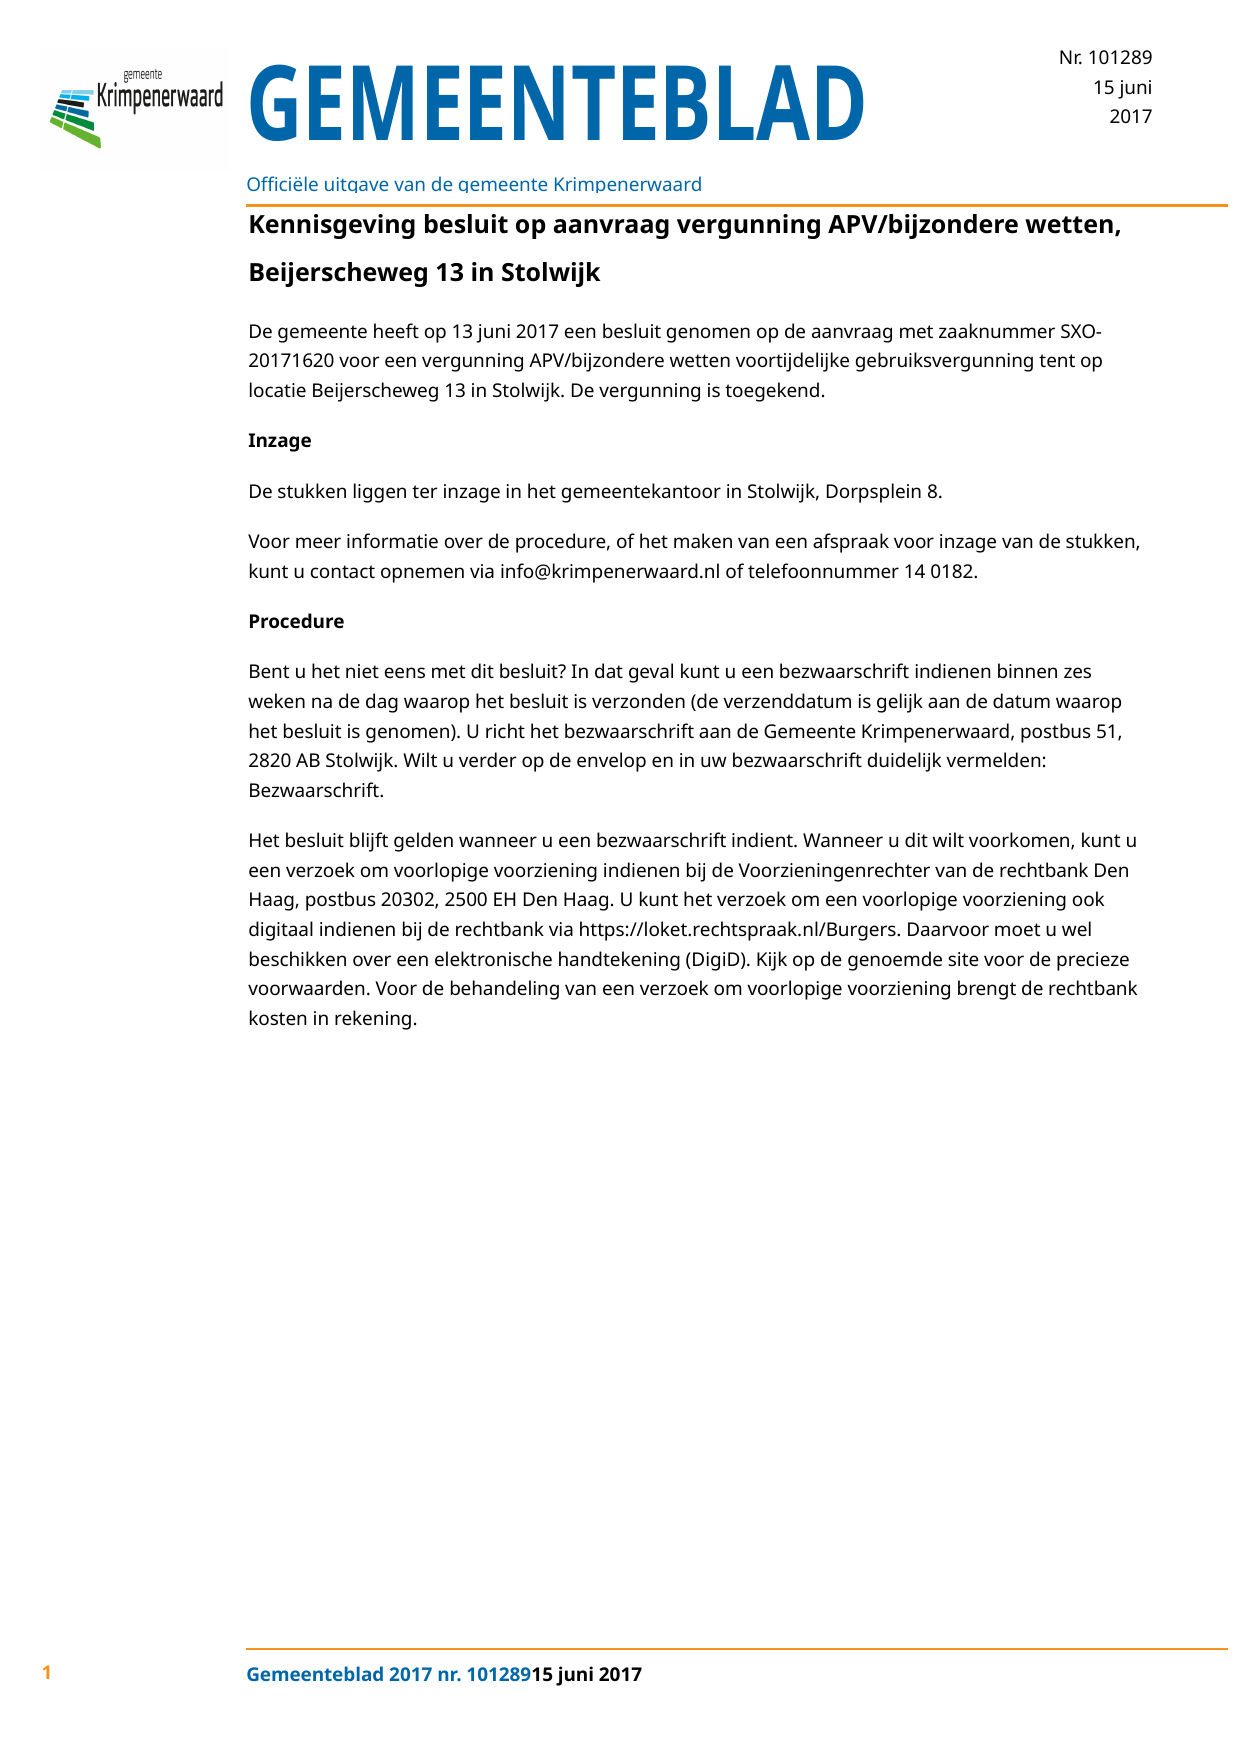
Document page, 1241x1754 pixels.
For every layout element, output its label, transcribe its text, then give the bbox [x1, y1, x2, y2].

text Voor meer informatie over de procedure, of het maken van een afspraak voor inzage van de stukken, kunt u contact opnemen via info@krimpenerwaard.nl of telefoonnummer 14 0182. [248, 528, 1152, 584]
picture [41, 47, 231, 172]
text Inzage [248, 427, 1152, 453]
text Kennisgeving besluit op aanvraag vergunning APV/bijzondere wetten, Beijerscheweg 13 in Stolwijk [248, 207, 1152, 288]
text Het besluit blijft gelden wanneer u een bezwaarschrift indient. Wanneer u dit wilt voorkomen, kunt u een verzoek om voorlopige voorziening indienen bij de Voorzieningenrechter van de rechtbank Den Haag, postbus 20302, 2500 EH Den Haag. U kunt het verzoek om een voorlopige voorziening ook digitaal indienen bij de rechtbank via https://loket.rechtspraak.nl/Burgers. Daarvoor moet u wel beschikken over een elektronische handtekening (DigiD). Kijk op de genoemde site voor de precieze voorwaarden. Voor de behandeling van een verzoek om voorlopige voorziening brengt de rechtbank kosten in rekening. [248, 827, 1152, 1031]
text De stukken liggen ter inzage in het gemeentekantoor in Stolwijk, Dorpsplein 8. [248, 478, 1152, 504]
text De gemeente heeft op 13 juni 2017 een besluit genomen op de aanvraag met zaaknummer SXO-20171620 voor een vergunning APV/bijzondere wetten voortijdelijke gebruiksvergunning tent op locatie Beijerscheweg 13 in Stolwijk. De vergunning is toegekend. [248, 318, 1152, 403]
text Bent u het niet eens met dit besluit? In dat geval kunt u een bezwaarschrift indienen binnen zes weken na de dag waarop het besluit is verzonden (de verzenddatum is gelijk aan de datum waarop het besluit is genomen). U richt het bezwaarschrift aan de Gemeente Krimpenerwaard, postbus 51, 2820 AB Stolwijk. Wilt u verder op de envelop en in uw bezwaarschrift duidelijk vermelden: Bezwaarschrift. [248, 659, 1152, 803]
text Procedure [248, 608, 1152, 634]
